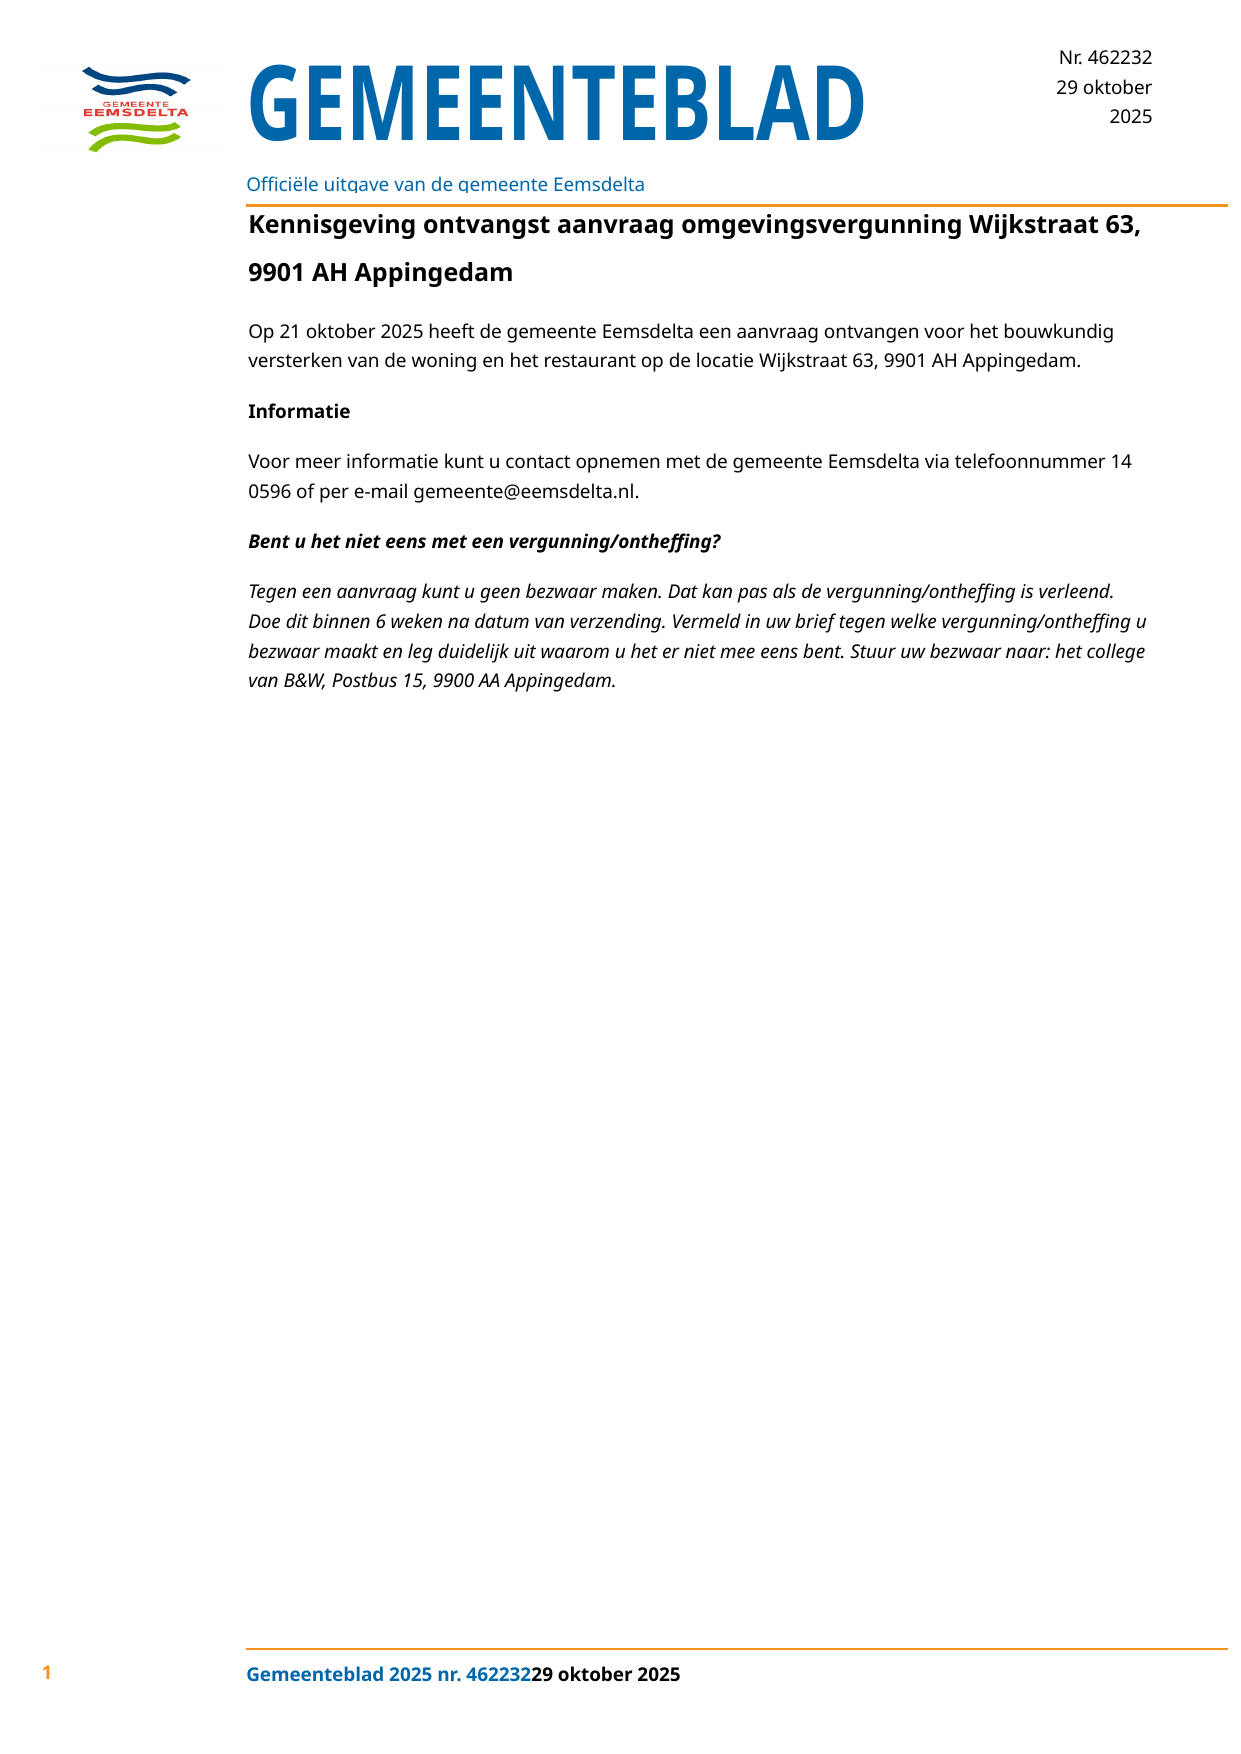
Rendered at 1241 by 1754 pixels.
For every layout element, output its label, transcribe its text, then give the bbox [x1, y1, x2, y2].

picture [41, 47, 231, 172]
text Op 21 oktober 2025 heeft de gemeente Eemsdelta een aanvraag ontvangen voor het bouwkundig versterken van de woning en het restaurant op de locatie Wijkstraat 63, 9901 AH Appingedam. [248, 318, 1152, 373]
text Bent u het niet eens met een vergunning/ontheffing? [248, 528, 1152, 554]
text Kennisgeving ontvangst aanvraag omgevingsvergunning Wijkstraat 63, 9901 AH Appingedam [248, 207, 1152, 288]
text Voor meer informatie kunt u contact opnemen met de gemeente Eemsdelta via telefoonnummer 14 0596 of per e-mail gemeente@eemsdelta.nl. [248, 448, 1152, 504]
text Informatie [248, 398, 1152, 424]
text Tegen een aanvraag kunt u geen bezwaar maken. Dat kan pas als de vergunning/ontheffing is verleend. Doe dit binnen 6 weken na datum van verzending. Vermeld in uw brief tegen welke vergunning/ontheffing u bezwaar maakt en leg duidelijk uit waarom u het er niet mee eens bent. Stuur uw bezwaar naar: het college van B&W, Postbus 15, 9900 AA Appingedam. [248, 579, 1152, 693]
